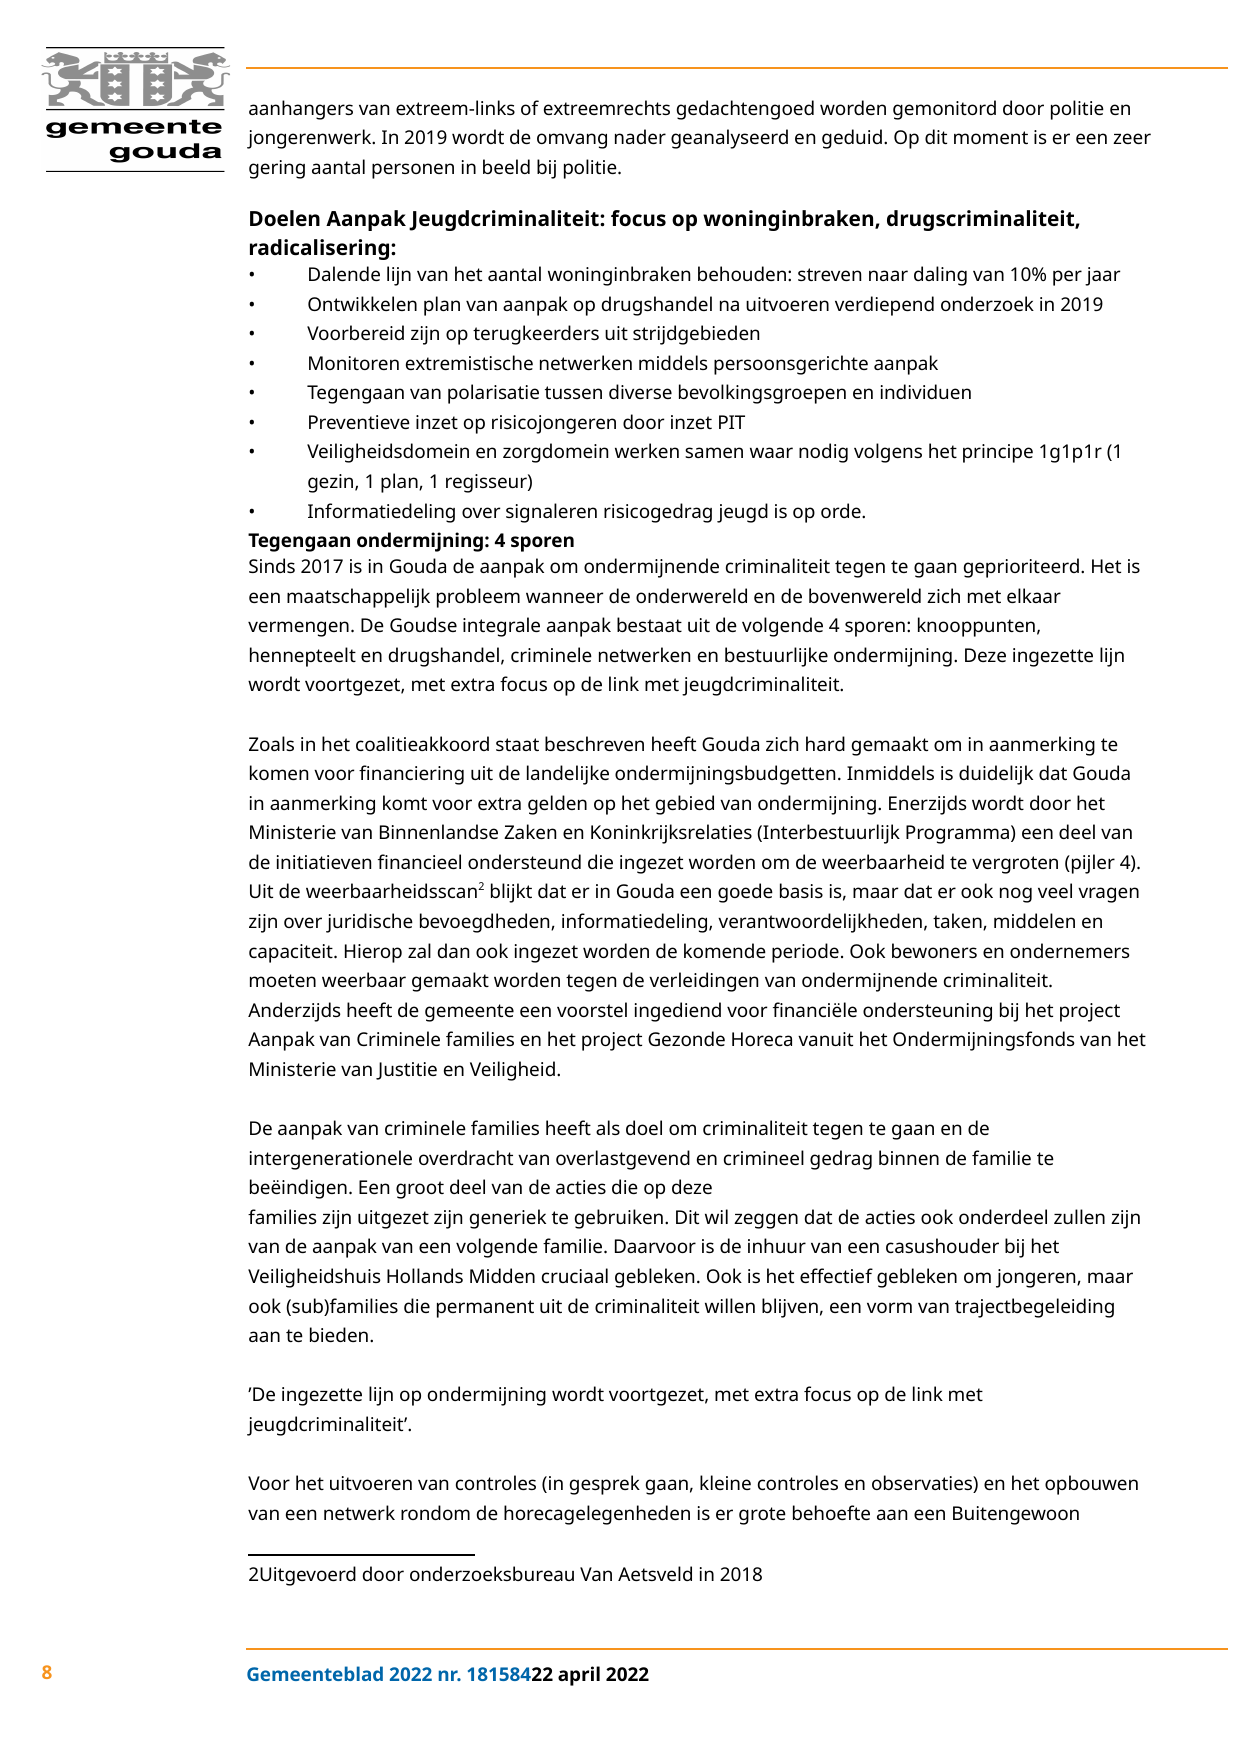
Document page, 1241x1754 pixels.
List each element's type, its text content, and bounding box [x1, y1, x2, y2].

text families zijn uitgezet zijn generiek te gebruiken. Dit wil zeggen dat de acties ook onderdeel zullen zijn van de aanpak van een volgende familie. Daarvoor is de inhuur van een casushouder bij het Veiligheidshuis Hollands Midden cruciaal gebleken. Ook is het effectief gebleken om jongeren, maar ook (sub)families die permanent uit de criminaliteit willen blijven, een vorm van trajectbegeleiding aan te bieden. [248, 1204, 1152, 1348]
text De aanpak van criminele families heeft als doel om criminaliteit tegen te gaan en de intergenerationele overdracht van overlastgevend en crimineel gedrag binnen de familie te beëindigen. Een groot deel van de acties die op deze [248, 1115, 1152, 1200]
list Veiligheidsdomein en zorgdomein werken samen waar nodig volgens het principe 1g1p1r (1 gezin, 1 plan, 1 regisseur) [248, 439, 1152, 494]
text Anderzijds heeft de gemeente een voorstel ingediend voor financiële ondersteuning bij het project Aanpak van Criminele families en het project Gezonde Horeca vanuit het Ondermijningsfonds van het Ministerie van Justitie en Veiligheid. [248, 997, 1152, 1082]
list Tegengaan van polarisatie tussen diverse bevolkingsgroepen en individuen [248, 379, 1152, 405]
text Zoals in het coalitieakkoord staat beschreven heeft Gouda zich hard gemaakt om in aanmerking te komen voor financiering uit de landelijke ondermijningsbudgetten. Inmiddels is duidelijk dat Gouda in aanmerking komt voor extra gelden op het gebied van ondermijning. Enerzijds wordt door het Ministerie van Binnenlandse Zaken en Koninkrijksrelaties (Interbestuurlijk Programma) een deel van de initiatieven financieel ondersteund die ingezet worden om de weerbaarheid te vergroten (pijler 4). Uit de weerbaarheidsscan blijkt dat er in Gouda een goede basis is, maar dat er ook nog veel vragen zijn over juridische bevoegdheden, informatiedeling, verantwoordelijkheden, taken, middelen en capaciteit. Hierop zal dan ook ingezet worden de komende periode. Ook bewoners en ondernemers moeten weerbaar gemaakt worden tegen de verleidingen van ondermijnende criminaliteit. [248, 731, 1152, 993]
text Doelen Aanpak Jeugdcriminaliteit: focus op woninginbraken, drugscriminaliteit, radicalisering: [248, 204, 1152, 261]
list Monitoren extremistische netwerken middels persoonsgerichte aanpak [248, 350, 1152, 376]
text ’De ingezette lijn op ondermijning wordt voortgezet, met extra focus op de link met jeugdcriminaliteit’. [248, 1382, 1152, 1437]
text Sinds 2017 is in Gouda de aanpak om ondermijnende criminaliteit tegen te gaan geprioriteerd. Het is een maatschappelijk probleem wanneer de onderwereld en de bovenwereld zich met elkaar vermengen. De Goudse integrale aanpak bestaat uit de volgende 4 sporen: knooppunten, hennepteelt en drugshandel, criminele netwerken en bestuurlijke ondermijning. Deze ingezette lijn wordt voortgezet, met extra focus op de link met jeugdcriminaliteit. [248, 553, 1152, 697]
text aanhangers van extreem-links of extreemrechts gedachtengoed worden gemonitord door politie en jongerenwerk. In 2019 wordt de omvang nader geanalyseerd en geduid. Op dit moment is er een zeer gering aantal personen in beeld bij politie. [248, 95, 1152, 180]
list Voorbereid zijn op terugkeerders uit strijdgebieden [248, 320, 1152, 346]
list Preventieve inzet op risicojongeren door inzet PIT [248, 409, 1152, 435]
list Ontwikkelen plan van aanpak op drugshandel na uitvoeren verdiepend onderzoek in 2019 [248, 291, 1152, 317]
text Uitgevoerd door onderzoeksbureau Van Aetsveld in 2018 [248, 1561, 1152, 1586]
list Informatiedeling over signaleren risicogedrag jeugd is op orde. [248, 498, 1152, 524]
picture [41, 47, 231, 172]
list Dalende lijn van het aantal woninginbraken behouden: streven naar daling van 10% per jaar [248, 261, 1152, 287]
text Tegengaan ondermijning: 4 sporen [248, 527, 1152, 553]
text Voor het uitvoeren van controles (in gesprek gaan, kleine controles en observaties) en het opbouwen van een netwerk rondom de horecagelegenheden is er grote behoefte aan een Buitengewoon [248, 1470, 1152, 1526]
